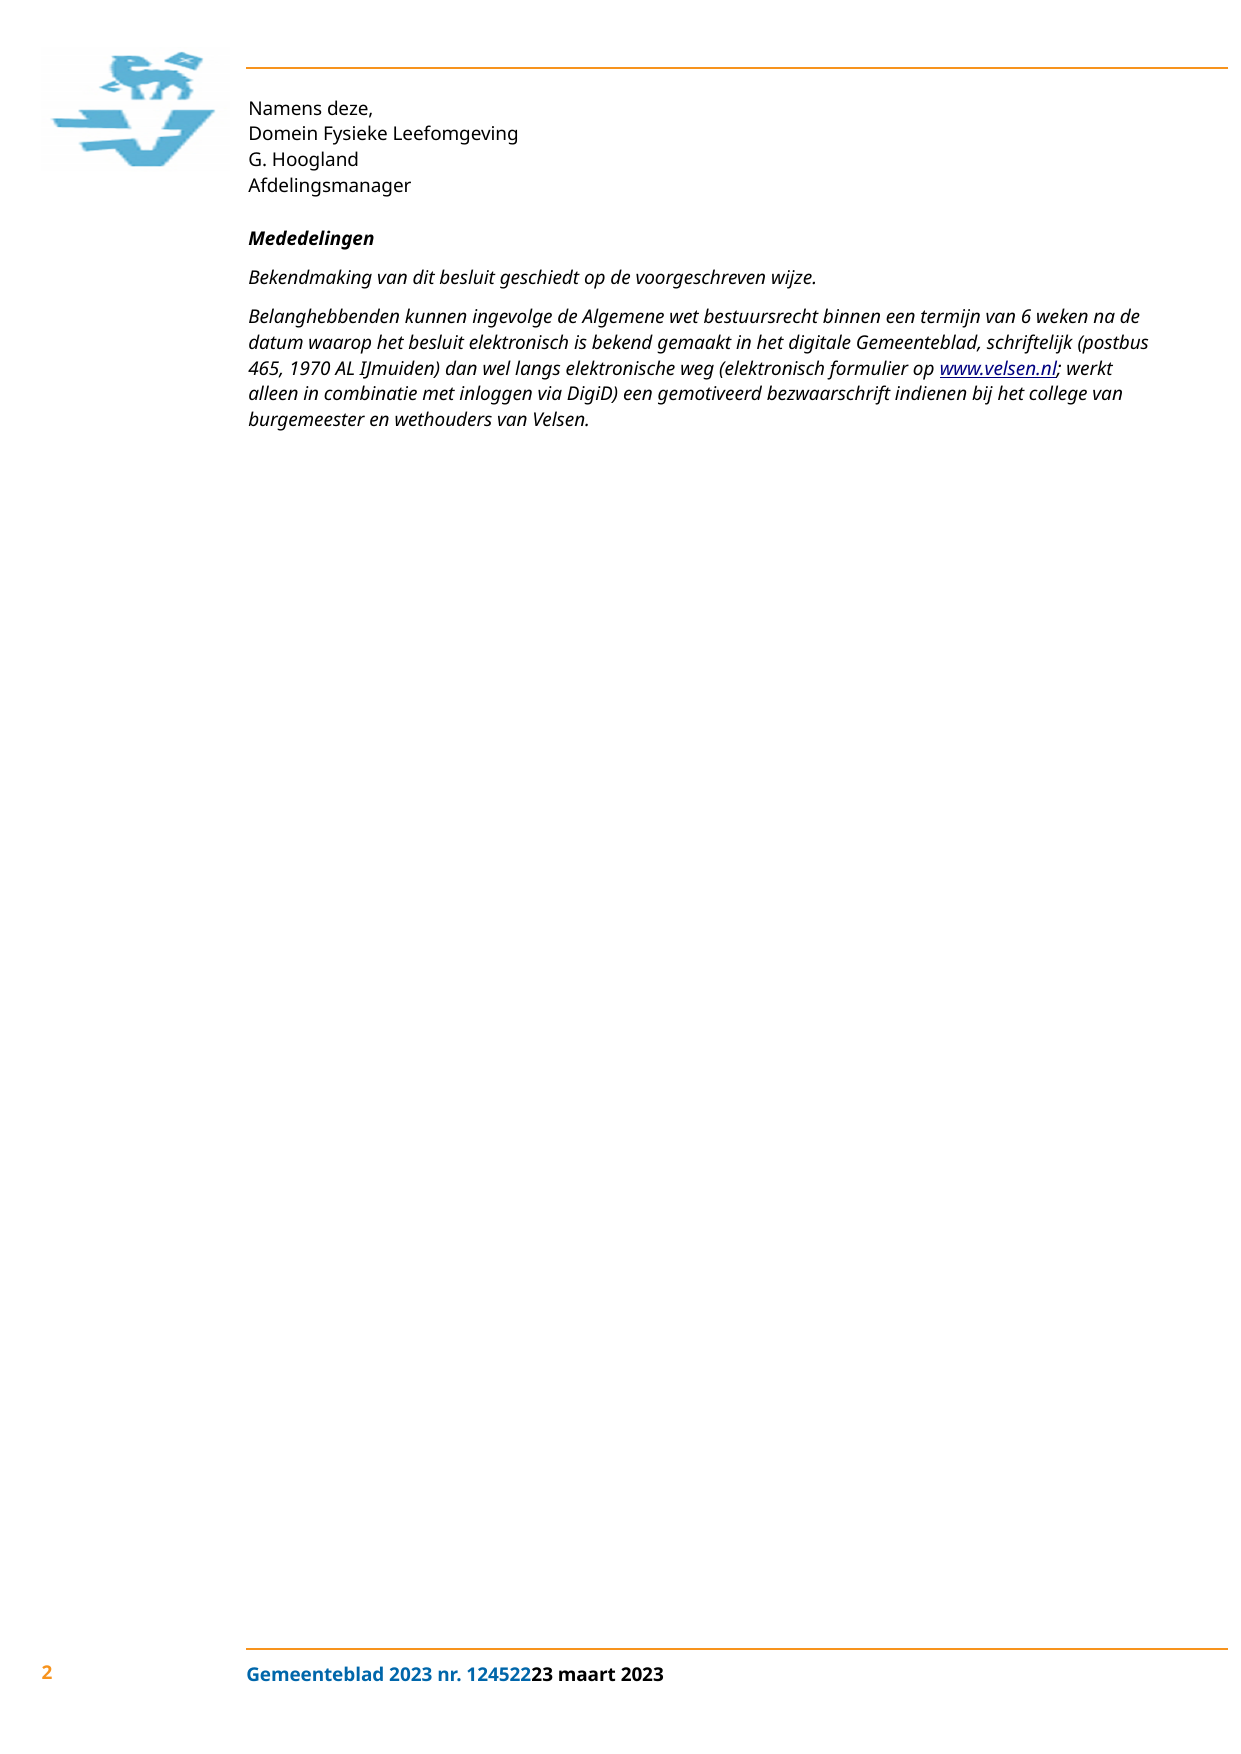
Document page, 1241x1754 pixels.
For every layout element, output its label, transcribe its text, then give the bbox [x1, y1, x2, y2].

text Mededelingen [248, 225, 1152, 251]
text Bekendmaking van dit besluit geschiedt op de voorgeschreven wijze. [248, 264, 1152, 290]
text G. Hoogland [248, 146, 1152, 172]
picture [41, 47, 231, 172]
text Domein Fysieke Leefomgeving [248, 121, 1152, 146]
text Belanghebbenden kunnen ingevolge de Algemene wet bestuursrecht binnen een termijn van 6 weken na de datum waarop het besluit elektronisch is bekend gemaakt in het digitale Gemeenteblad, schriftelijk (postbus 465, 1970 AL IJmuiden) dan wel langs elektronische weg (elektronisch formulier op www.velsen.nl; werkt alleen in combinatie met inloggen via DigiD) een gemotiveerd bezwaarschrift indienen bij het college van burgemeester en wethouders van Velsen. [248, 303, 1152, 432]
text Namens deze, [248, 95, 1152, 121]
text Afdelingsmanager [248, 172, 1152, 198]
